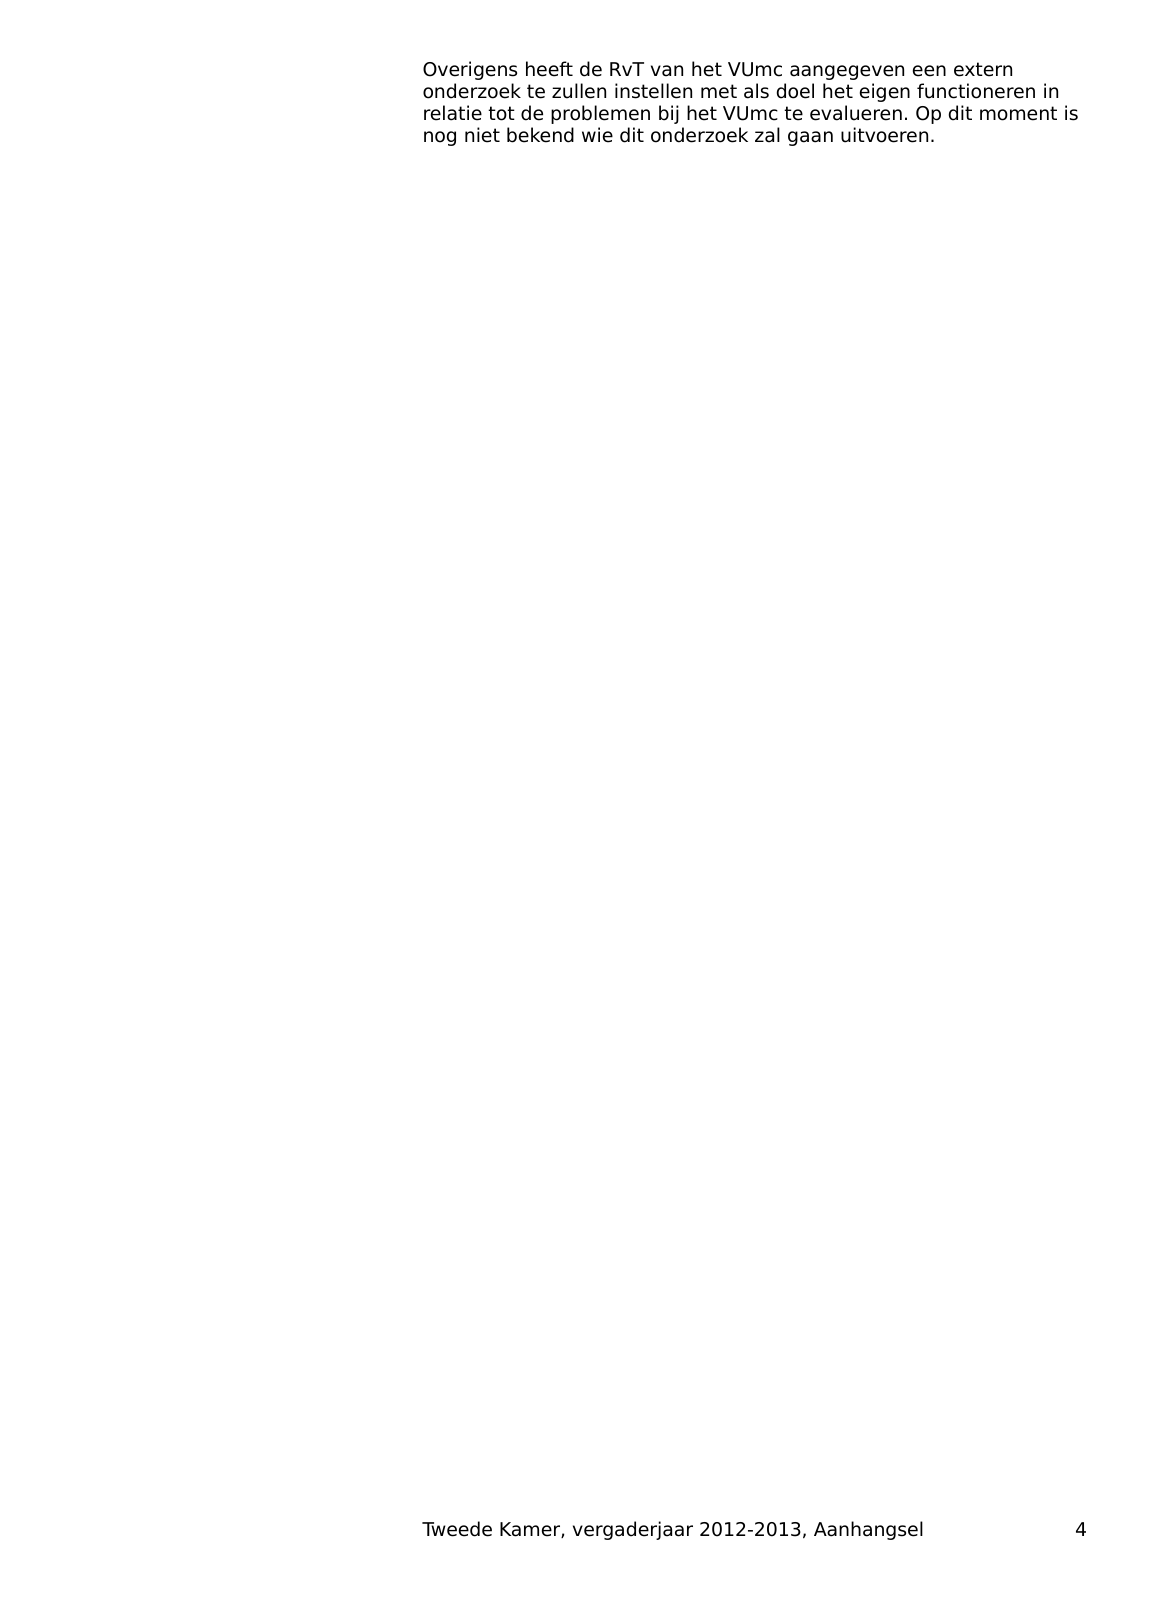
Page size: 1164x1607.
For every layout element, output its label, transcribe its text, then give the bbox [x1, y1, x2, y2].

text Overigens heeft de RvT van het VUmc aangegeven een extern onderzoek te zullen instellen met als doel het eigen functioneren in relatie tot de problemen bij het VUmc te evalueren. Op dit moment is nog niet bekend wie dit onderzoek zal gaan uitvoeren. [422, 59, 1087, 147]
